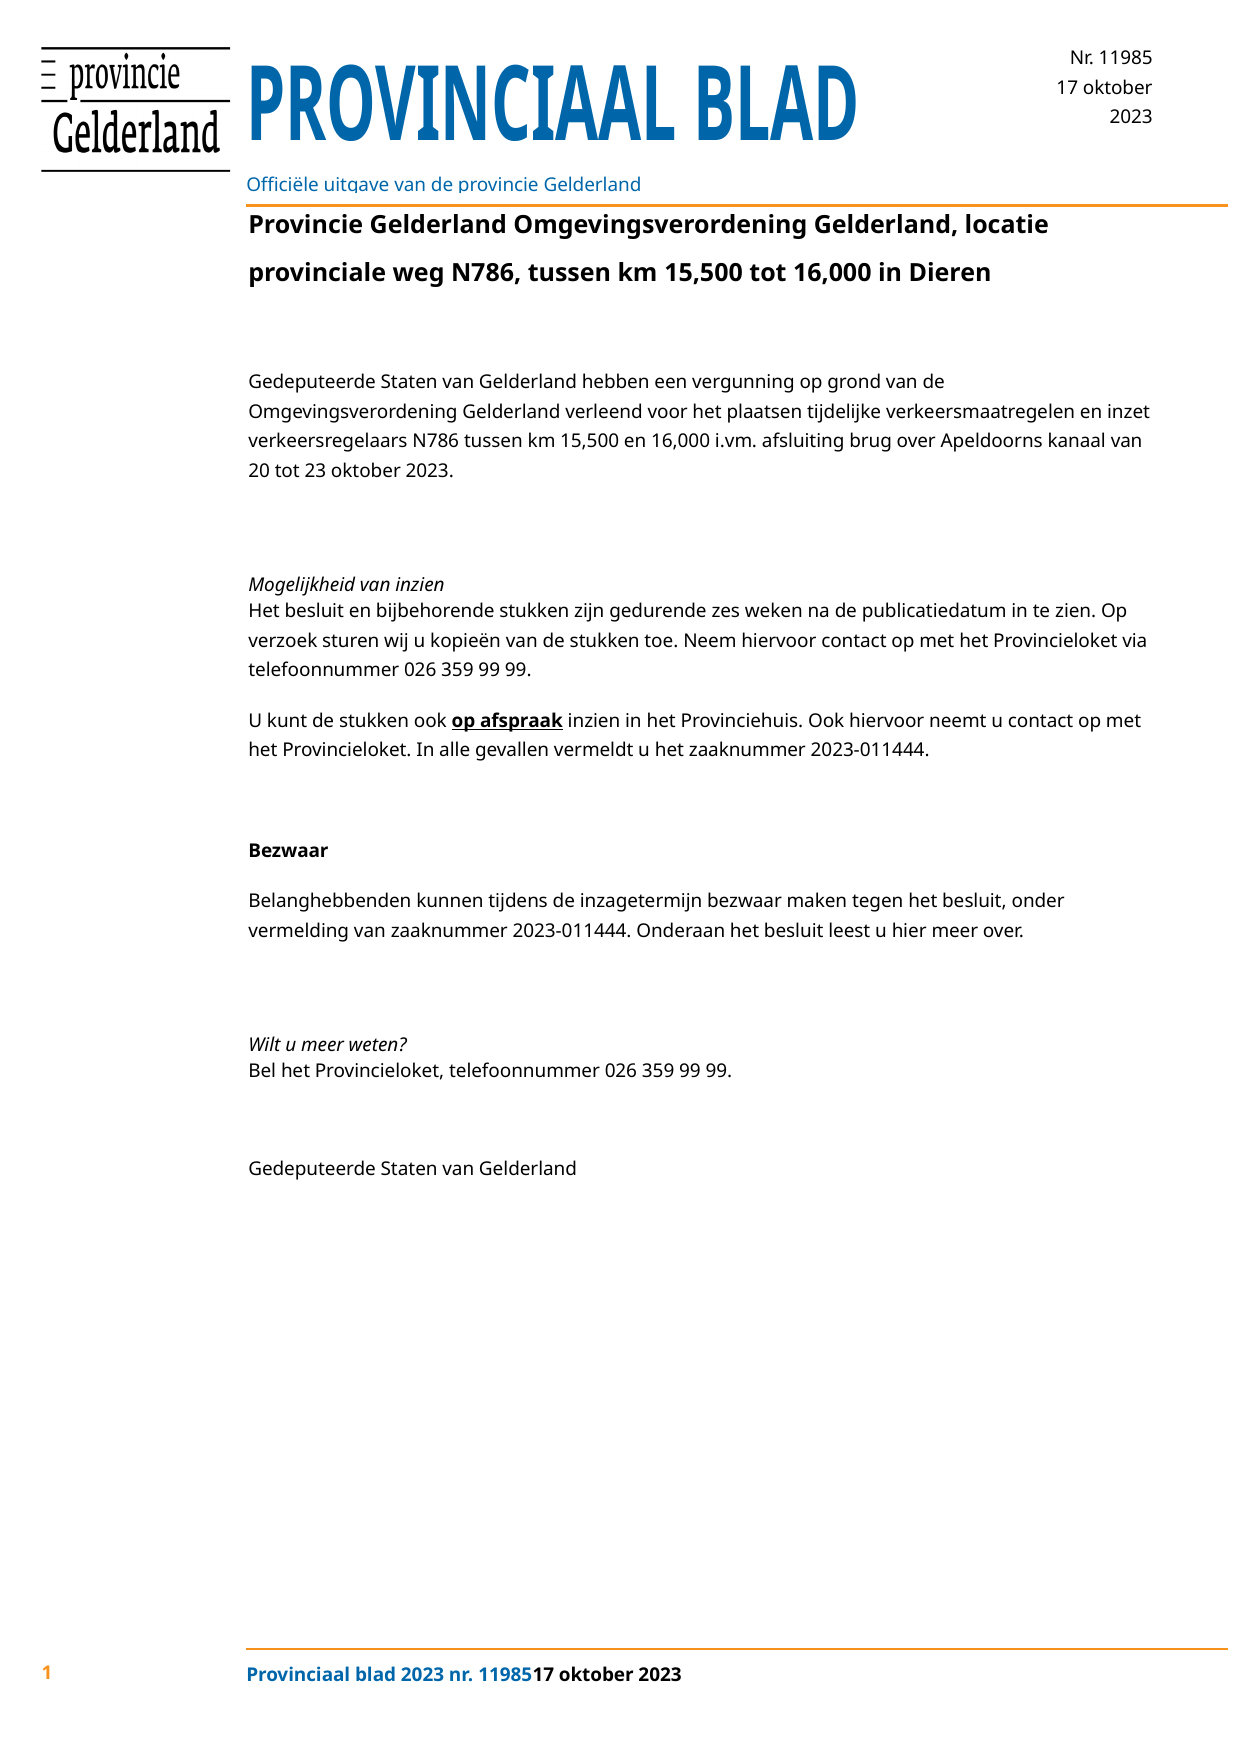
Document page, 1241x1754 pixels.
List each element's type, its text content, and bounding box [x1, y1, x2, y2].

text Bezwaar [248, 837, 1152, 863]
text Het besluit en bijbehorende stukken zijn gedurende zes weken na de publicatiedatum in te zien. Op verzoek sturen wij u kopieën van de stukken toe. Neem hiervoor contact op met het Provincieloket via telefoonnummer 026 359 99 99. [248, 597, 1152, 682]
text Provincie Gelderland Omgevingsverordening Gelderland, locatie provinciale weg N786, tussen km 15,500 tot 16,000 in Dieren [248, 207, 1152, 288]
picture [41, 47, 231, 172]
text Gedeputeerde Staten van Gelderland hebben een vergunning op grond van de Omgevingsverordening Gelderland verleend voor het plaatsen tijdelijke verkeersmaatregelen en inzet verkeersregelaars N786 tussen km 15,500 en 16,000 i.vm. afsluiting brug over Apeldoorns kanaal van 20 tot 23 oktober 2023. [248, 368, 1152, 483]
text Gedeputeerde Staten van Gelderland [248, 1156, 1152, 1181]
text Mogelijkheid van inzien [248, 571, 1152, 597]
text U kunt de stukken ook op afspraak inzien in het Provinciehuis. Ook hiervoor neemt u contact op met het Provincieloket. In alle gevallen vermeldt u het zaaknummer 2023-011444. [248, 707, 1152, 762]
text Belanghebbenden kunnen tijdens de inzagetermijn bezwaar maken tegen het besluit, onder vermelding van zaaknummer 2023-011444. Onderaan het besluit leest u hier meer over. [248, 888, 1152, 943]
text Bel het Provincieloket, telefoonnummer 026 359 99 99. [248, 1057, 1152, 1083]
text Wilt u meer weten? [248, 1032, 1152, 1057]
